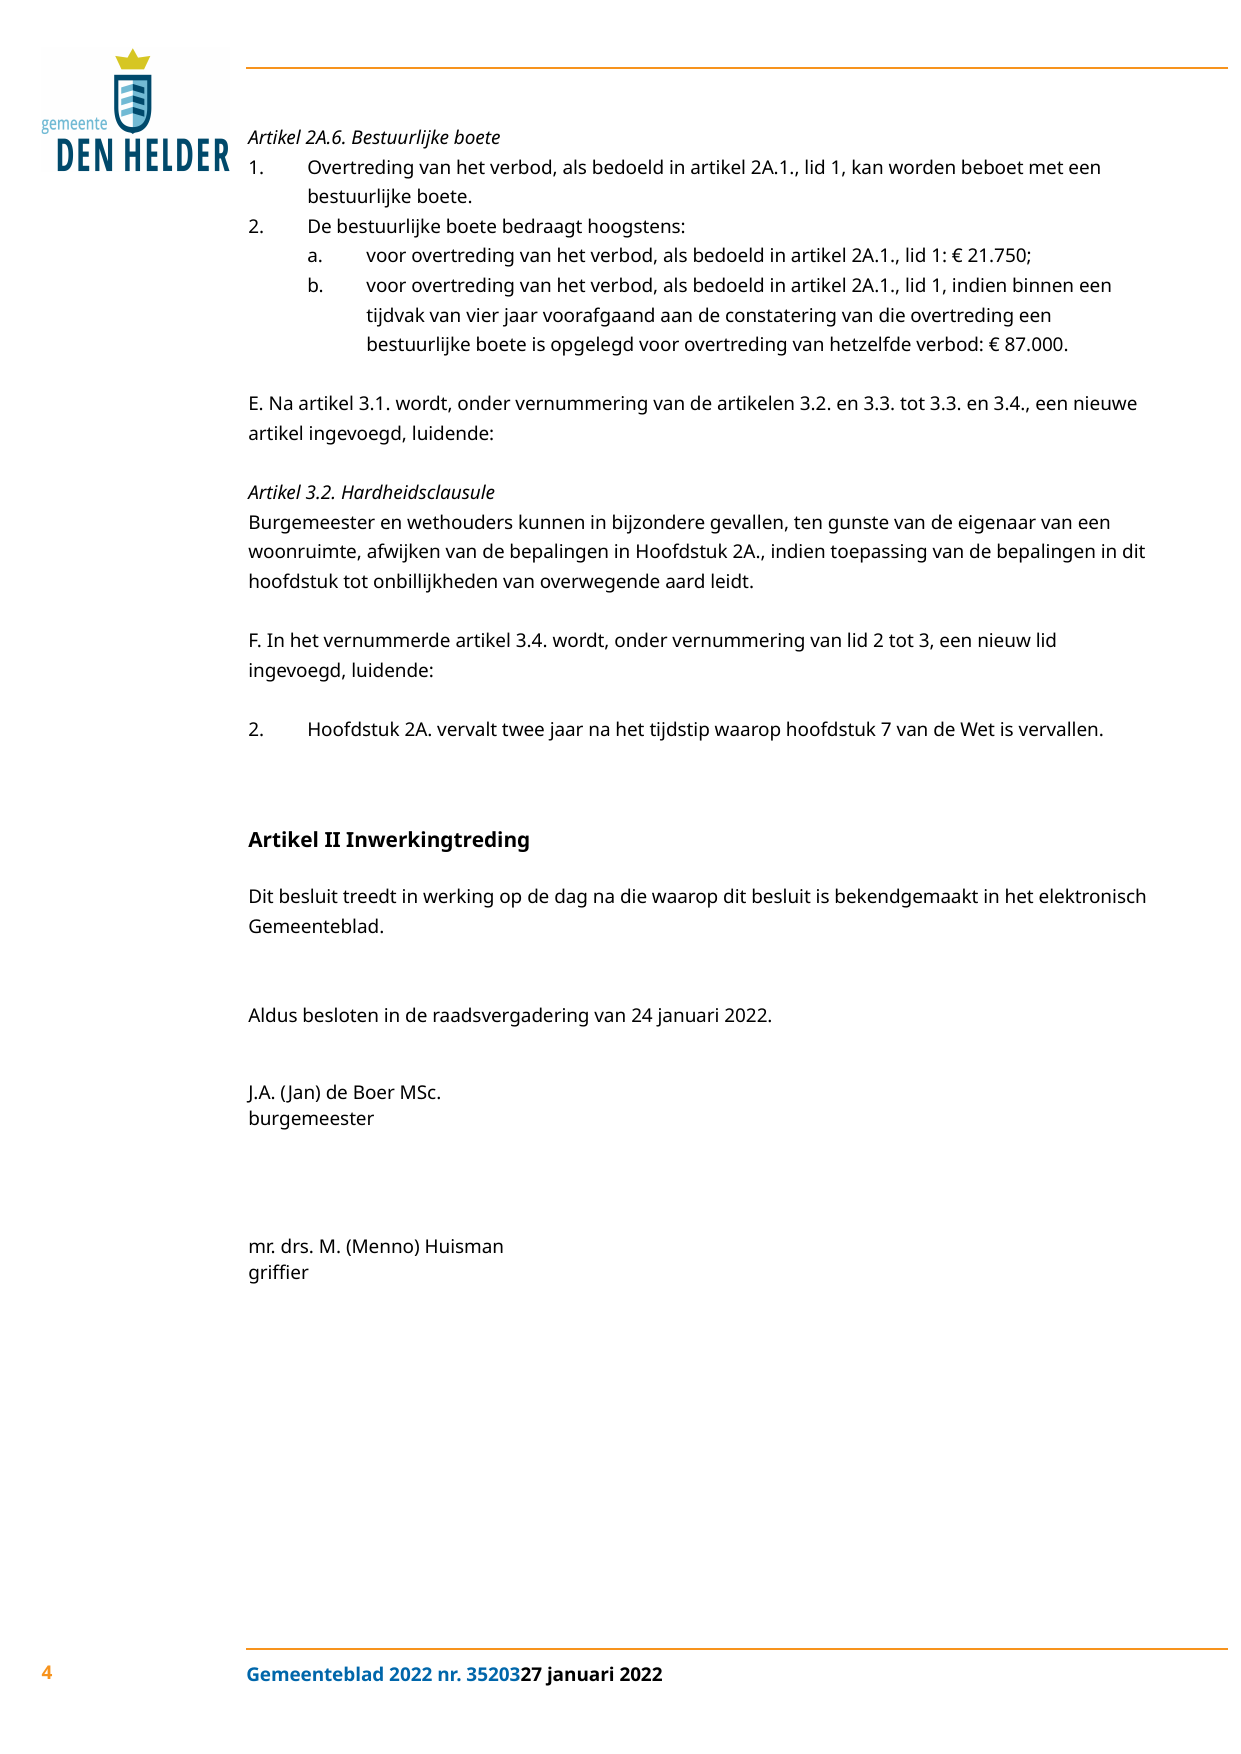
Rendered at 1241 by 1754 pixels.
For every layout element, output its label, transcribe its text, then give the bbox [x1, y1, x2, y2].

text J.A. (Jan) de Boer MSc. [248, 1079, 1152, 1105]
text Artikel 2A.6. Bestuurlijke boete [248, 124, 1152, 150]
text Dit besluit treedt in werking op de dag na die waarop dit besluit is bekendgemaakt in het elektronisch Gemeenteblad. [248, 884, 1152, 939]
picture [100, 154, 106, 172]
text Burgemeester en wethouders kunnen in bijzondere gevallen, ten gunste van de eigenaar van een woonruimte, afwijken van de bepalingen in Hoofdstuk 2A., indien toepassing van de bepalingen in dit hoofdstuk tot onbillijkheden van overwegende aard leidt. [248, 509, 1152, 594]
text Artikel 3.2. Hardheidsclausule [248, 479, 1152, 505]
list De bestuurlijke boete bedraagt hoogstens: [248, 213, 1152, 239]
picture [220, 160, 224, 172]
text griffier [248, 1259, 1152, 1285]
list voor overtreding van het verbod, als bedoeld in artikel 2A.1., lid 1, indien binnen een tijdvak van vier jaar voorafgaand aan de constatering van die overtreding een bestuurlijke boete is opgelegd voor overtreding van hetzelfde verbod: € 87.000. [307, 272, 1152, 357]
picture [130, 157, 135, 172]
picture [41, 47, 231, 172]
list Overtreding van het verbod, als bedoeld in artikel 2A.1., lid 1, kan worden beboet met een bestuurlijke boete. [248, 154, 1152, 209]
text Artikel II Inwerkingtreding [248, 826, 1152, 854]
text mr. drs. M. (Menno) Huisman [248, 1233, 1152, 1259]
text F. In het vernummerde artikel 3.4. wordt, onder vernummering van lid 2 tot 3, een nieuw lid ingevoegd, luidende: [248, 627, 1152, 683]
text burgemeester [248, 1105, 1152, 1131]
text E. Na artikel 3.1. wordt, onder vernummering van de artikelen 3.2. en 3.3. tot 3.3. en 3.4., een nieuwe artikel ingevoegd, luidende: [248, 391, 1152, 446]
picture [63, 144, 68, 165]
list voor overtreding van het verbod, als bedoeld in artikel 2A.1., lid 1: € 21.750; [307, 243, 1152, 268]
text Aldus besloten in de raadsvergadering van 24 januari 2022. [248, 1002, 1152, 1028]
picture [182, 144, 187, 165]
list Hoofdstuk 2A. vervalt twee jaar na het tijdstip waarop hoofdstuk 7 van de Wet is vervallen. [248, 716, 1152, 742]
